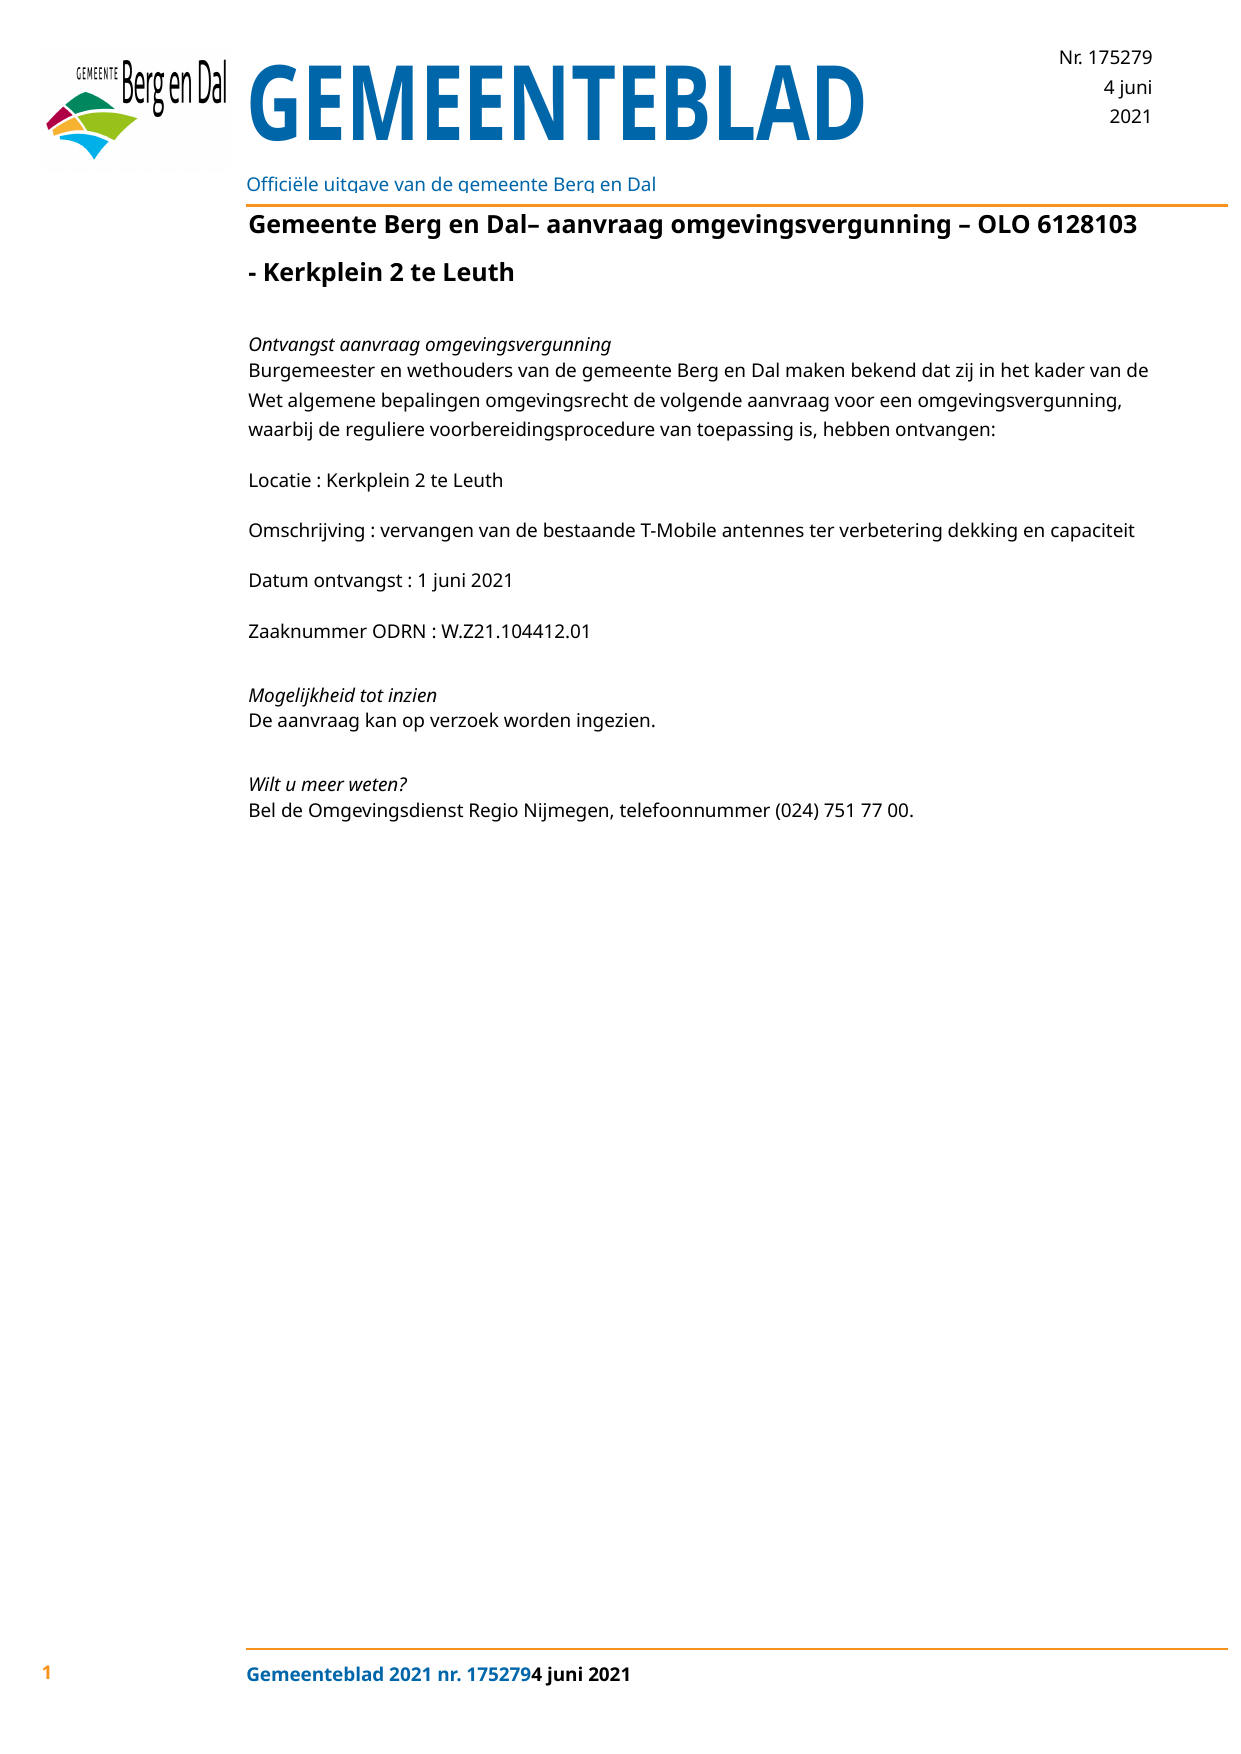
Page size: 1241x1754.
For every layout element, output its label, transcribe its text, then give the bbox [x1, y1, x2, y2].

text Locatie : Kerkplein 2 te Leuth [248, 467, 1152, 492]
text Burgemeester en wethouders van de gemeente Berg en Dal maken bekend dat zij in het kader van de Wet algemene bepalingen omgevingsrecht de volgende aanvraag voor een omgevingsvergunning, waarbij de reguliere voorbereidingsprocedure van toepassing is, hebben ontvangen: [248, 357, 1152, 442]
text Bel de Omgevingsdienst Regio Nijmegen, telefoonnummer (024) 751 77 00. [248, 797, 1152, 823]
text Omschrijving : vervangen van de bestaande T-Mobile antennes ter verbetering dekking en capaciteit [248, 517, 1152, 543]
text Wilt u meer weten? [248, 772, 1152, 797]
text Datum ontvangst : 1 juni 2021 [248, 568, 1152, 593]
text Zaaknummer ODRN : W.Z21.104412.01 [248, 618, 1152, 644]
text Mogelijkheid tot inzien [248, 682, 1152, 708]
text Ontvangst aanvraag omgevingsvergunning [248, 331, 1152, 357]
text Gemeente Berg en Dal– aanvraag omgevingsvergunning – OLO 6128103 - Kerkplein 2 te Leuth [248, 207, 1152, 288]
text De aanvraag kan op verzoek worden ingezien. [248, 708, 1152, 733]
picture [41, 47, 231, 172]
